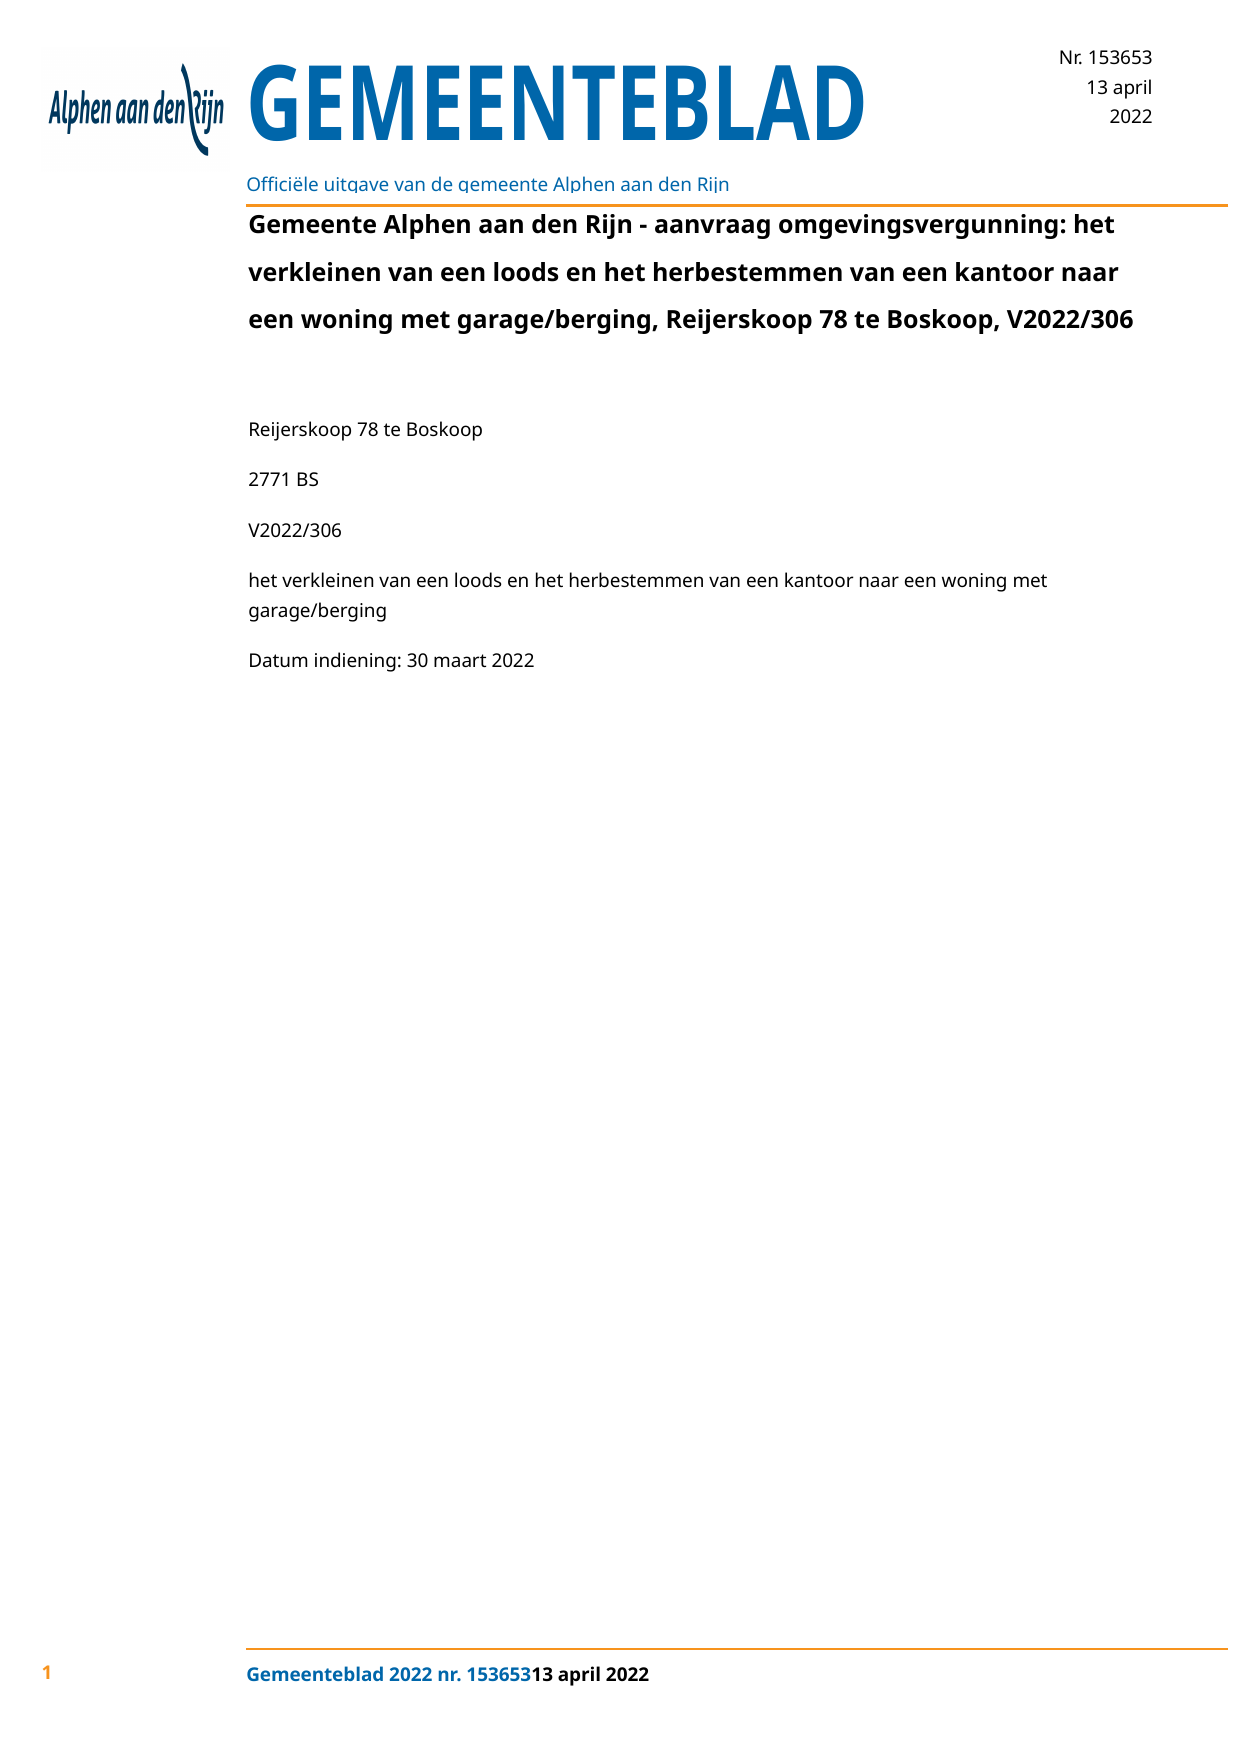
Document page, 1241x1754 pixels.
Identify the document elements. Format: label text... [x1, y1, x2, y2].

text Gemeente Alphen aan den Rijn - aanvraag omgevingsvergunning: het verkleinen van een loods en het herbestemmen van een kantoor naar een woning met garage/berging, Reijerskoop 78 te Boskoop, V2022/306 [248, 207, 1152, 336]
text Datum indiening: 30 maart 2022 [248, 647, 1152, 673]
text het verkleinen van een loods en het herbestemmen van een kantoor naar een woning met garage/berging [248, 567, 1152, 622]
picture [41, 47, 231, 172]
text Reijerskoop 78 te Boskoop [248, 416, 1152, 442]
text 2771 BS [248, 466, 1152, 492]
text V2022/306 [248, 517, 1152, 542]
